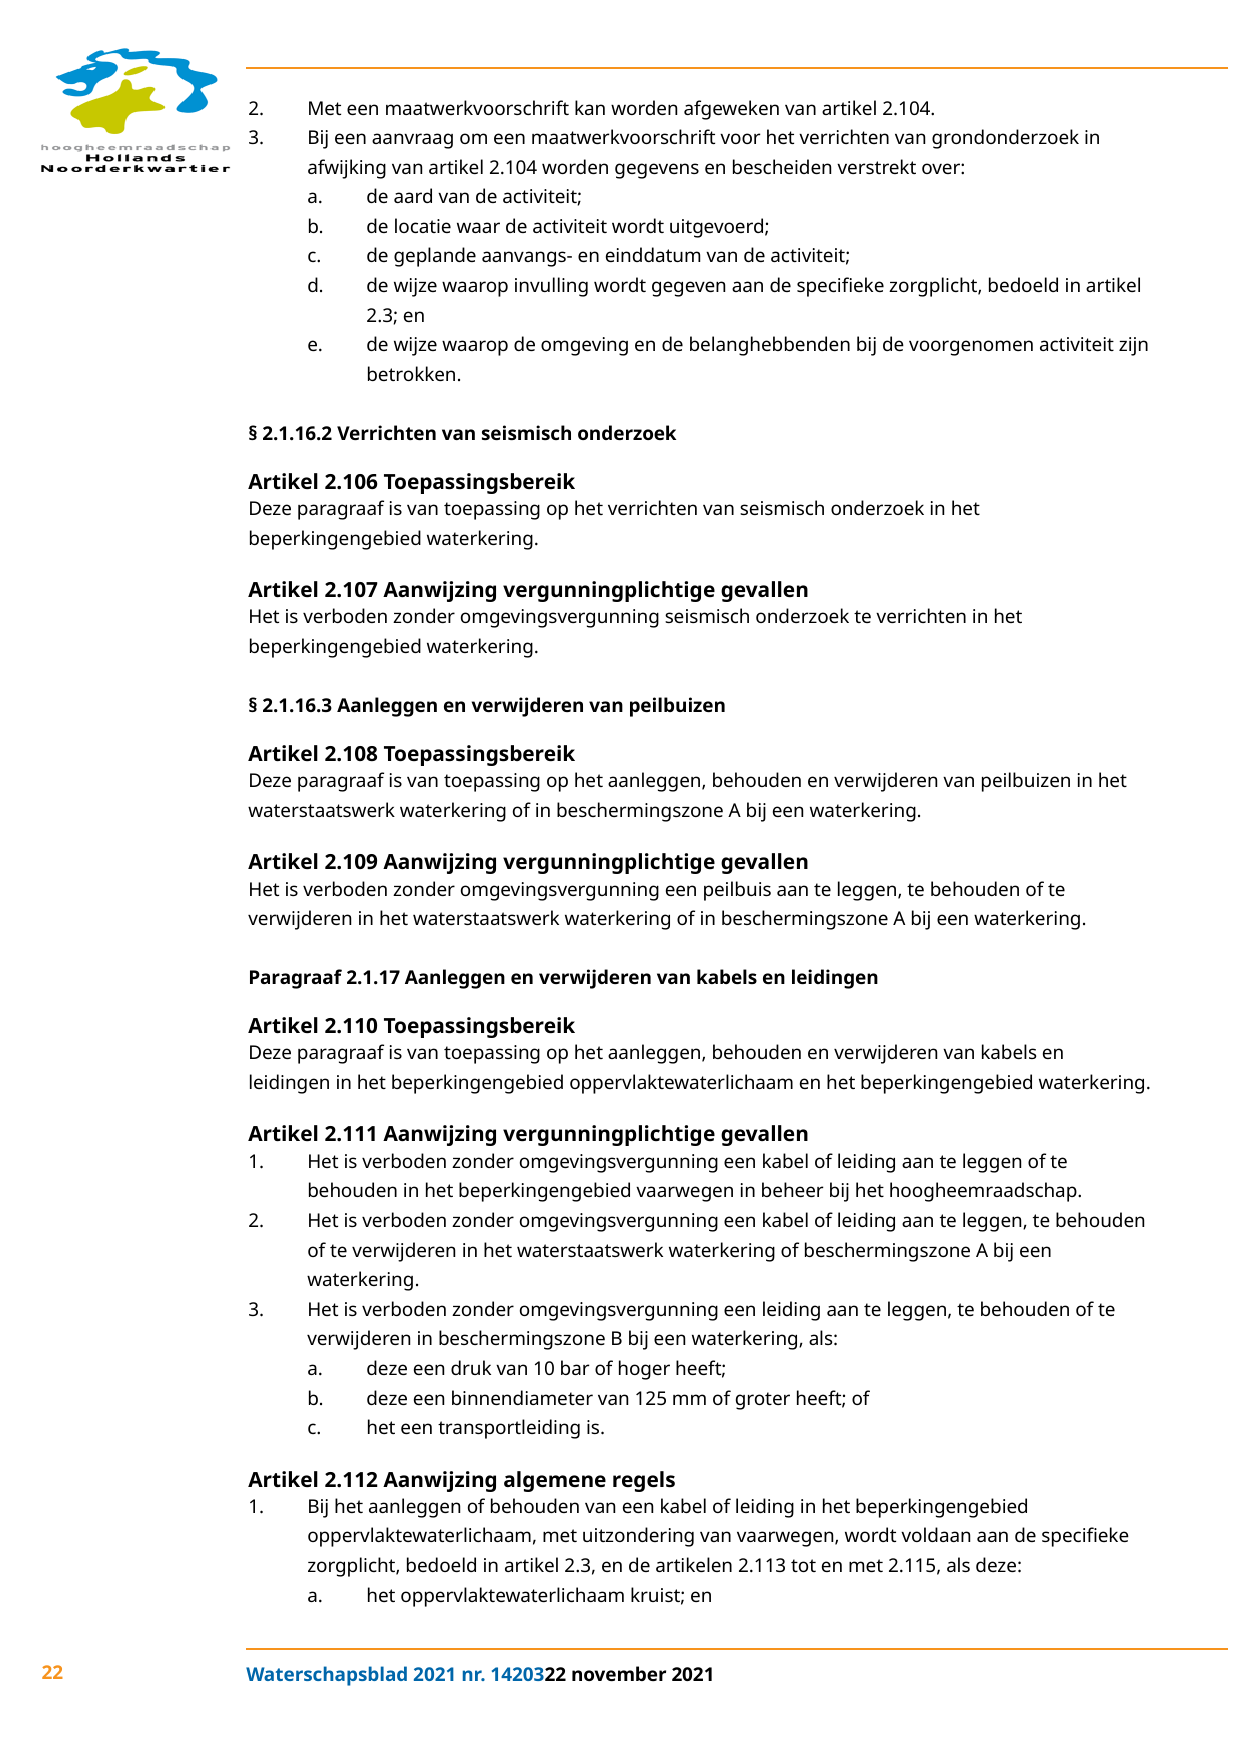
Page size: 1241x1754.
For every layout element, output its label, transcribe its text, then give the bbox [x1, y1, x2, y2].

text Het is verboden zonder omgevingsvergunning seismisch onderzoek te verrichten in het beperkingengebied waterkering. [248, 604, 1152, 659]
list de aard van de activiteit; [307, 183, 1152, 209]
list deze een binnendiameter van 125 mm of groter heeft; of [307, 1385, 1152, 1410]
text Artikel 2.110 Toepassingsbereik [248, 1011, 1152, 1039]
list Het is verboden zonder omgevingsvergunning een kabel of leiding aan te leggen, te behouden of te verwijderen in het waterstaatswerk waterkering of beschermingszone A bij een waterkering. [248, 1207, 1152, 1292]
text Deze paragraaf is van toepassing op het verrichten van seismisch onderzoek in het beperkingengebied waterkering. [248, 495, 1152, 551]
list de locatie waar de activiteit wordt uitgevoerd; [307, 213, 1152, 239]
list deze een druk van 10 bar of hoger heeft; [307, 1355, 1152, 1381]
list Het is verboden zonder omgevingsvergunning een leiding aan te leggen, te behouden of te verwijderen in beschermingszone B bij een waterkering, als: [248, 1296, 1152, 1351]
picture [41, 47, 231, 172]
list Het is verboden zonder omgevingsvergunning een kabel of leiding aan te leggen of te behouden in het beperkingengebied vaarwegen in beheer bij het hoogheemraadschap. [248, 1148, 1152, 1203]
text Artikel 2.107 Aanwijzing vergunningplichtige gevallen [248, 575, 1152, 604]
text § 2.1.16.2 Verrichten van seismisch onderzoek [248, 420, 1152, 446]
list Bij een aanvraag om een maatwerkvoorschrift voor het verrichten van grondonderzoek in afwijking van artikel 2.104 worden gegevens en bescheiden verstrekt over: [248, 124, 1152, 180]
list het een transportleiding is. [307, 1414, 1152, 1440]
list de wijze waarop de omgeving en de belanghebbenden bij de voorgenomen activiteit zijn betrokken. [307, 331, 1152, 387]
list Bij het aanleggen of behouden van een kabel of leiding in het beperkingengebied oppervlaktewaterlichaam, met uitzondering van vaarwegen, wordt voldaan aan de specifieke zorgplicht, bedoeld in artikel 2.3, en de artikelen 2.113 tot en met 2.115, als deze: [248, 1493, 1152, 1578]
list Met een maatwerkvoorschrift kan worden afgeweken van artikel 2.104. [248, 95, 1152, 121]
text Paragraaf 2.1.17 Aanleggen en verwijderen van kabels en leidingen [248, 964, 1152, 990]
text Deze paragraaf is van toepassing op het aanleggen, behouden en verwijderen van kabels en leidingen in het beperkingengebied oppervlaktewaterlichaam en het beperkingengebied waterkering. [248, 1039, 1152, 1095]
list de wijze waarop invulling wordt gegeven aan de specifieke zorgplicht, bedoeld in artikel 2.3; en [307, 272, 1152, 328]
text Deze paragraaf is van toepassing op het aanleggen, behouden en verwijderen van peilbuizen in het waterstaatswerk waterkering of in beschermingszone A bij een waterkering. [248, 767, 1152, 823]
text Het is verboden zonder omgevingsvergunning een peilbuis aan te leggen, te behouden of te verwijderen in het waterstaatswerk waterkering of in beschermingszone A bij een waterkering. [248, 876, 1152, 931]
text Artikel 2.112 Aanwijzing algemene regels [248, 1465, 1152, 1493]
list de geplande aanvangs- en einddatum van de activiteit; [307, 243, 1152, 268]
text Artikel 2.106 Toepassingsbereik [248, 467, 1152, 495]
text Artikel 2.109 Aanwijzing vergunningplichtige gevallen [248, 847, 1152, 876]
text Artikel 2.108 Toepassingsbereik [248, 739, 1152, 767]
text Artikel 2.111 Aanwijzing vergunningplichtige gevallen [248, 1119, 1152, 1148]
list het oppervlaktewaterlichaam kruist; en [307, 1582, 1152, 1608]
text § 2.1.16.3 Aanleggen en verwijderen van peilbuizen [248, 692, 1152, 718]
